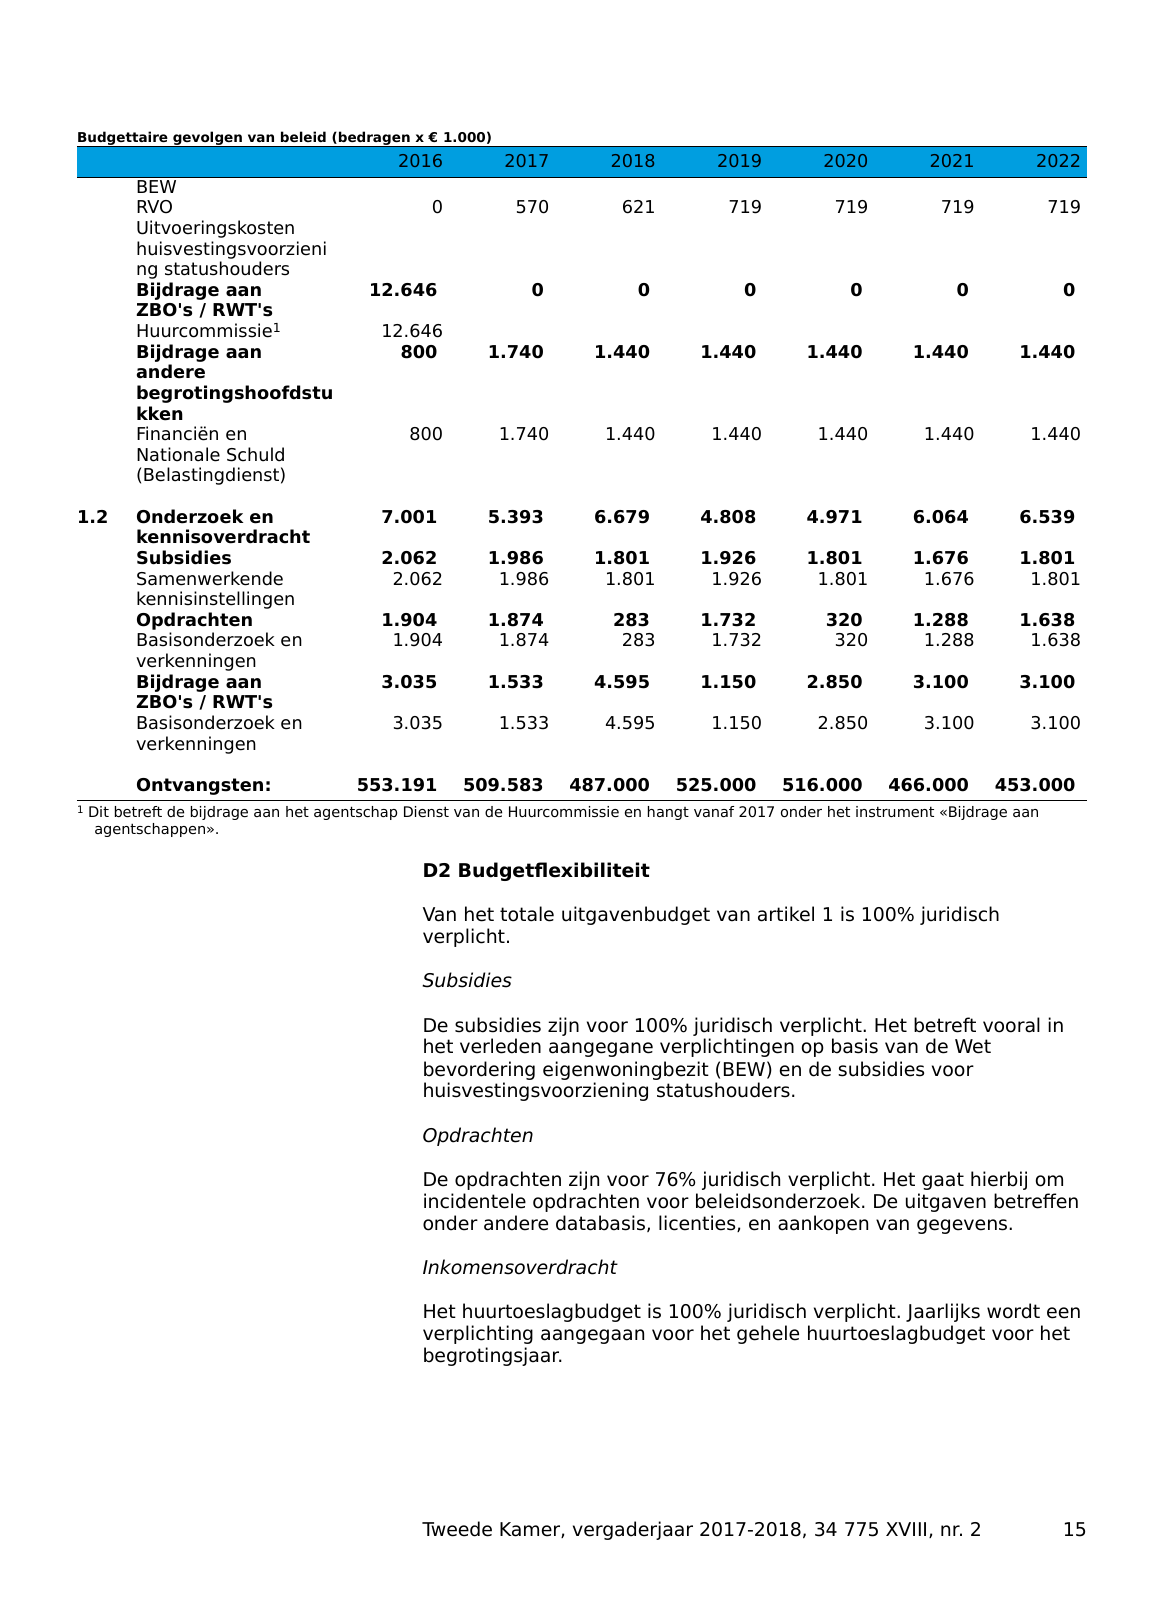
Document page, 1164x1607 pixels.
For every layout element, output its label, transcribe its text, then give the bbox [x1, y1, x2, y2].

table_cell 1.926 [661, 548, 768, 568]
table_cell 2.850 [768, 713, 874, 754]
table_cell 3.035 [343, 713, 449, 754]
table_cell [77, 147, 130, 177]
table_cell BEW [130, 178, 342, 197]
table_cell 283 [555, 610, 661, 630]
table_cell [661, 321, 768, 342]
table_cell 487.000 [555, 775, 661, 800]
table_cell 719 [661, 197, 768, 280]
table_cell [77, 754, 130, 775]
table_cell 516.000 [768, 775, 874, 800]
table_cell Samenwerkende kennisinstellingen [130, 569, 342, 610]
table_cell 1.801 [980, 569, 1087, 610]
table_cell 719 [980, 197, 1087, 280]
table_cell 2017 [449, 147, 555, 177]
table_cell 0 [980, 280, 1087, 321]
table_cell 4.971 [768, 507, 874, 548]
table_cell [77, 672, 130, 713]
table_cell [768, 486, 874, 507]
table_cell 1.2 [77, 507, 130, 548]
table_cell 0 [661, 280, 768, 321]
table_cell 1.440 [874, 342, 980, 424]
table_cell 509.583 [449, 775, 555, 800]
table_cell [343, 486, 449, 507]
table_cell 0 [555, 280, 661, 321]
table_cell 1.440 [661, 424, 768, 486]
subtitle D2 Budgetflexibiliteit [422, 860, 1087, 882]
table_cell 466.000 [874, 775, 980, 800]
table_cell 5.393 [449, 507, 555, 548]
subtitle Inkomensoverdracht [422, 1257, 1087, 1279]
table_cell 1.732 [661, 630, 768, 672]
table_cell 4.595 [555, 672, 661, 713]
table_cell 6.679 [555, 507, 661, 548]
table_cell [980, 486, 1087, 507]
table_cell [77, 197, 130, 280]
table_cell 1.440 [555, 424, 661, 486]
table_cell 2.850 [768, 672, 874, 713]
table_cell 1.440 [980, 342, 1087, 424]
text Van het totale uitgavenbudget van artikel 1 is 100% juridisch verplicht. [422, 904, 1087, 948]
table_cell [343, 178, 449, 197]
table_cell 2.062 [343, 569, 449, 610]
table_cell [980, 178, 1087, 197]
table_cell 6.064 [874, 507, 980, 548]
table_cell [874, 321, 980, 342]
table_cell 1.440 [555, 342, 661, 424]
table_cell 4.595 [555, 713, 661, 754]
table_cell 320 [768, 610, 874, 630]
table_cell 453.000 [980, 775, 1087, 800]
table_cell [874, 754, 980, 775]
table_cell 0 [874, 280, 980, 321]
table_cell [980, 754, 1087, 775]
table_cell 800 [343, 424, 449, 486]
table_cell [980, 321, 1087, 342]
table_cell [130, 754, 342, 775]
table_cell [130, 147, 342, 177]
table_cell 1.533 [449, 713, 555, 754]
table_cell 621 [555, 197, 661, 280]
table_cell 1.986 [449, 569, 555, 610]
table_cell [874, 178, 980, 197]
table_cell [77, 321, 130, 342]
table_cell 1.740 [449, 342, 555, 424]
table_cell 2020 [768, 147, 874, 177]
table_cell 1.676 [874, 569, 980, 610]
table_cell [449, 178, 555, 197]
table_cell Basisonderzoek en verkenningen [130, 630, 342, 672]
table_cell Bijdrage aan andere begrotingshoofdstukken [130, 342, 342, 424]
table_cell [874, 486, 980, 507]
table_cell 2021 [874, 147, 980, 177]
table_cell [77, 630, 130, 672]
table_cell Financiën en Nationale Schuld (Belastingdienst) [130, 424, 342, 486]
table_cell 553.191 [343, 775, 449, 800]
table_cell 1.440 [768, 424, 874, 486]
table_cell 1.904 [343, 610, 449, 630]
table_cell 1.904 [343, 630, 449, 672]
table_cell 1.638 [980, 630, 1087, 672]
table_cell Opdrachten [130, 610, 342, 630]
table_cell 1.874 [449, 610, 555, 630]
table_cell 3.100 [980, 713, 1087, 754]
table_cell 525.000 [661, 775, 768, 800]
table_cell Subsidies [130, 548, 342, 568]
table_cell 12.646 [343, 280, 449, 321]
table_cell [449, 321, 555, 342]
subtitle Subsidies [422, 970, 1087, 992]
table_cell Huurcommissie1 [130, 321, 342, 342]
table_cell 1.638 [980, 610, 1087, 630]
table_cell 2019 [661, 147, 768, 177]
table_cell 1.288 [874, 610, 980, 630]
table_cell [768, 178, 874, 197]
table_cell Ontvangsten: [130, 775, 342, 800]
table_cell 1.801 [555, 548, 661, 568]
table_cell 4.808 [661, 507, 768, 548]
table_cell [449, 486, 555, 507]
table_cell [77, 178, 130, 197]
table_cell 2016 [343, 147, 449, 177]
table_cell 0 [343, 197, 449, 280]
table_cell 1.801 [768, 548, 874, 568]
table_cell 719 [768, 197, 874, 280]
table_cell 1.150 [661, 672, 768, 713]
table_cell [77, 424, 130, 486]
table_cell [661, 178, 768, 197]
table_header Budgettaire gevolgen van beleid (bedragen x € 1.000) [77, 130, 1087, 146]
table_cell [77, 548, 130, 568]
table_cell [77, 280, 130, 321]
table_cell 1.440 [874, 424, 980, 486]
table_cell [555, 321, 661, 342]
table_cell 1.986 [449, 548, 555, 568]
table_cell [768, 321, 874, 342]
table_cell [77, 775, 130, 800]
table_cell RVO Uitvoeringskosten huisvestingsvoorziening statushouders [130, 197, 342, 280]
table_cell 1.801 [980, 548, 1087, 568]
table_cell 283 [555, 630, 661, 672]
text Het huurtoeslagbudget is 100% juridisch verplicht. Jaarlijks wordt een verplichting aangegaan voor het gehele huurtoeslagbudget voor het begrotingsjaar. [422, 1301, 1087, 1367]
table_cell 2018 [555, 147, 661, 177]
table_cell Onderzoek en kennisoverdracht [130, 507, 342, 548]
table_cell 2022 [980, 147, 1087, 177]
table_cell [77, 610, 130, 630]
table_cell 800 [343, 342, 449, 424]
table_cell Bijdrage aan ZBO's / RWT's [130, 280, 342, 321]
table_cell 1.288 [874, 630, 980, 672]
table_cell [77, 486, 130, 507]
table_cell 1.801 [555, 569, 661, 610]
table_cell 719 [874, 197, 980, 280]
table_cell 570 [449, 197, 555, 280]
table_cell 0 [768, 280, 874, 321]
table_cell [77, 342, 130, 424]
table_cell [343, 754, 449, 775]
table_cell [77, 713, 130, 754]
table_cell 320 [768, 630, 874, 672]
table_cell 1.874 [449, 630, 555, 672]
table_cell [555, 486, 661, 507]
table_cell 1.732 [661, 610, 768, 630]
table_cell [77, 569, 130, 610]
table_cell 1.150 [661, 713, 768, 754]
table_cell 3.100 [874, 713, 980, 754]
table_cell 2.062 [343, 548, 449, 568]
table_cell 1.440 [768, 342, 874, 424]
table_cell [768, 754, 874, 775]
table_cell [661, 486, 768, 507]
table_cell 1.533 [449, 672, 555, 713]
table_cell 1.740 [449, 424, 555, 486]
table_cell 1.440 [661, 342, 768, 424]
table_cell Basisonderzoek en verkenningen [130, 713, 342, 754]
table_cell 6.539 [980, 507, 1087, 548]
text De opdrachten zijn voor 76% juridisch verplicht. Het gaat hierbij om incidentele opdrachten voor beleidsonderzoek. De uitgaven betreffen onder andere databasis, licenties, en aankopen van gegevens. [422, 1169, 1087, 1235]
subtitle Opdrachten [422, 1124, 1087, 1147]
table_cell Bijdrage aan ZBO's / RWT's [130, 672, 342, 713]
table_cell 1.926 [661, 569, 768, 610]
table_cell 3.100 [980, 672, 1087, 713]
table_cell 1.676 [874, 548, 980, 568]
table_cell 3.100 [874, 672, 980, 713]
table_cell [449, 754, 555, 775]
table_cell 3.035 [343, 672, 449, 713]
table_cell [130, 486, 342, 507]
table_cell [555, 178, 661, 197]
table_cell 12.646 [343, 321, 449, 342]
table_cell [661, 754, 768, 775]
table_cell 1 Dit betreft de bijdrage aan het agentschap Dienst van de Huurcommissie en hangt vanaf 2017 onder het instrument «Bijdrage aan agentschappen». [77, 801, 1087, 838]
table_cell 1.801 [768, 569, 874, 610]
table_cell 1.440 [980, 424, 1087, 486]
table_cell 7.001 [343, 507, 449, 548]
text De subsidies zijn voor 100% juridisch verplicht. Het betreft vooral in het verleden aangegane verplichtingen op basis van de Wet bevordering eigenwoningbezit (BEW) en de subsidies voor huisvestingsvoorziening statushouders. [422, 1014, 1087, 1102]
table_cell 0 [449, 280, 555, 321]
table_cell [555, 754, 661, 775]
